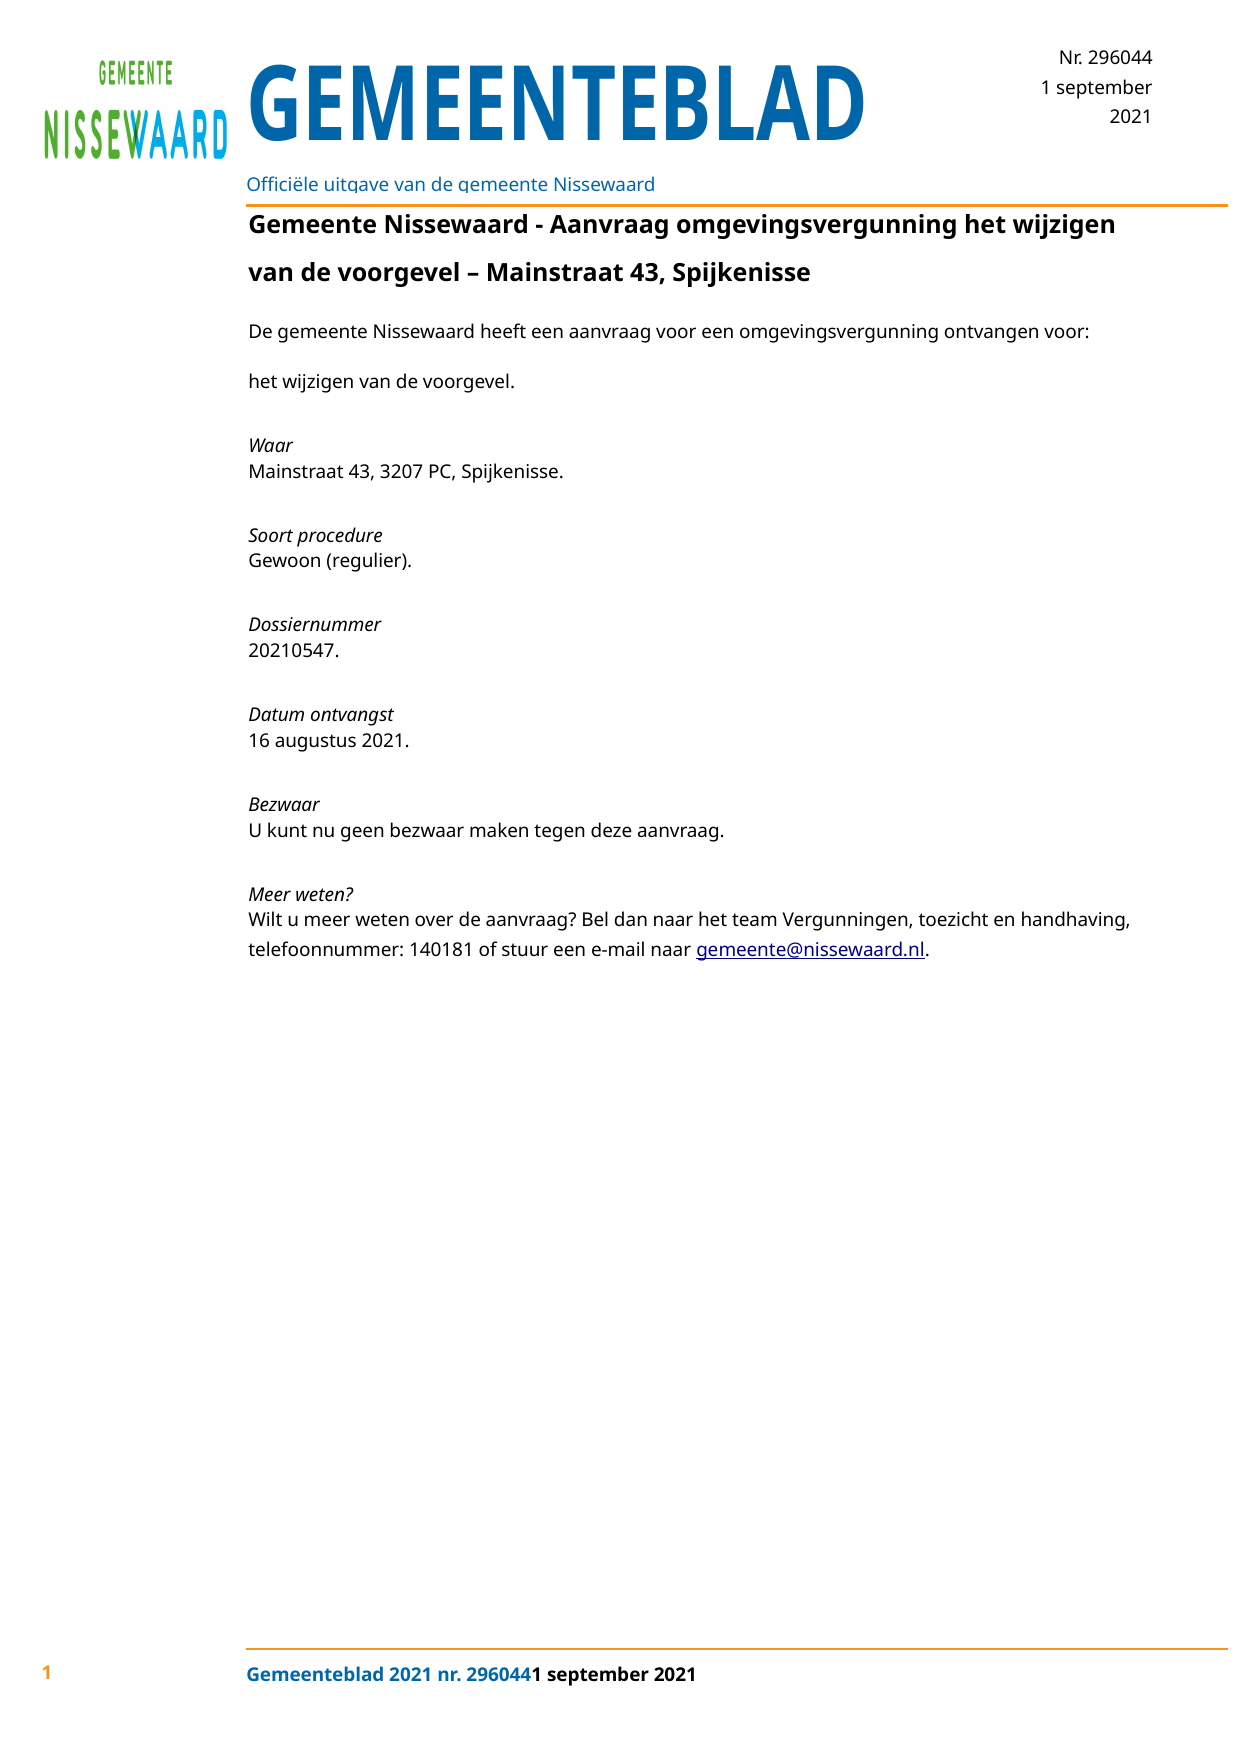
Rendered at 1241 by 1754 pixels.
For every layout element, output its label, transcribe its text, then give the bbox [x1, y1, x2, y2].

text Soort procedure [248, 522, 1152, 548]
text Meer weten? [248, 881, 1152, 906]
picture [41, 47, 231, 172]
text De gemeente Nissewaard heeft een aanvraag voor een omgevingsvergunning ontvangen voor: [248, 318, 1152, 344]
text Datum ontvangst [248, 701, 1152, 727]
text Gewoon (regulier). [248, 548, 1152, 573]
text U kunt nu geen bezwaar maken tegen deze aanvraag. [248, 817, 1152, 842]
text Wilt u meer weten over de aanvraag? Bel dan naar het team Vergunningen, toezicht en handhaving, telefoonnummer: 140181 of stuur een e-mail naar gemeente@nissewaard.nl. [248, 906, 1152, 962]
text Dossiernummer [248, 612, 1152, 637]
text Gemeente Nissewaard - Aanvraag omgevingsvergunning het wijzigen van de voorgevel – Mainstraat 43, Spijkenisse [248, 207, 1152, 288]
text 16 augustus 2021. [248, 727, 1152, 753]
text het wijzigen van de voorgevel. [248, 368, 1152, 394]
text Waar [248, 432, 1152, 458]
text 20210547. [248, 637, 1152, 663]
text Mainstraat 43, 3207 PC, Spijkenisse. [248, 458, 1152, 484]
text Bezwaar [248, 791, 1152, 817]
